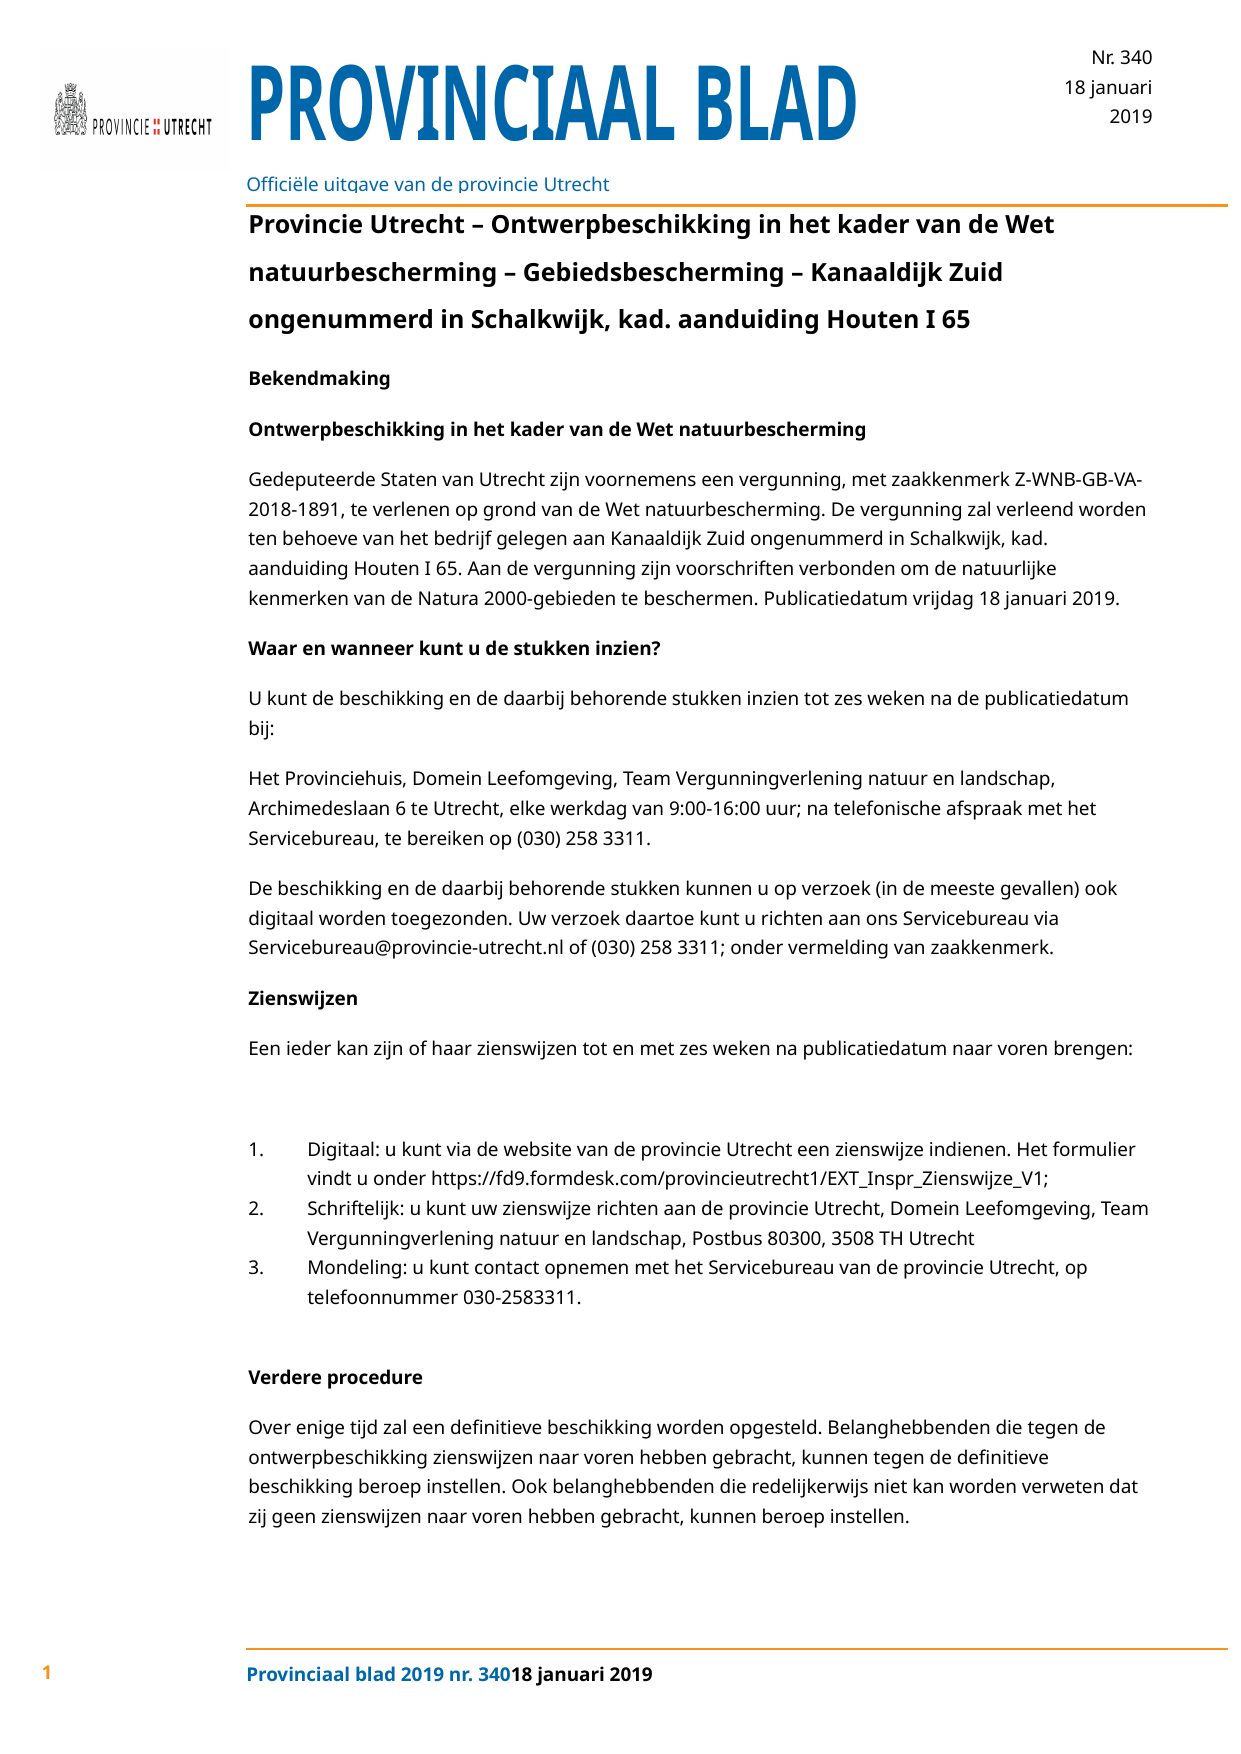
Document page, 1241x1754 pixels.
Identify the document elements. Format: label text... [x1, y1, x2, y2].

text Waar en wanneer kunt u de stukken inzien? [248, 635, 1152, 661]
text Verdere procedure [248, 1364, 1152, 1389]
list Schriftelijk: u kunt uw zienswijze richten aan de provincie Utrecht, Domein Leefomgeving, Team Vergunningverlening natuur en landschap, Postbus 80300, 3508 TH Utrecht [248, 1195, 1152, 1250]
text Gedeputeerde Staten van Utrecht zijn voornemens een vergunning, met zaakkenmerk Z-WNB-GB-VA-2018-1891, te verlenen op grond van de Wet natuurbescherming. De vergunning zal verleend worden ten behoeve van het bedrijf gelegen aan Kanaaldijk Zuid ongenummerd in Schalkwijk, kad. aanduiding Houten I 65. Aan de vergunning zijn voorschriften verbonden om de natuurlijke kenmerken van de Natura 2000-gebieden te beschermen. Publicatiedatum vrijdag 18 januari 2019. [248, 466, 1152, 610]
text U kunt de beschikking en de daarbij behorende stukken inzien tot zes weken na de publicatiedatum bij: [248, 686, 1152, 741]
text Een ieder kan zijn of haar zienswijzen tot en met zes weken na publicatiedatum naar voren brengen: [248, 1035, 1152, 1061]
text Zienswijzen [248, 985, 1152, 1010]
text Het Provinciehuis, Domein Leefomgeving, Team Vergunningverlening natuur en landschap, Archimedeslaan 6 te Utrecht, elke werkdag van 9:00-16:00 uur; na telefonische afspraak met het Servicebureau, te bereiken op (030) 258 3311. [248, 766, 1152, 850]
text Ontwerpbeschikking in het kader van de Wet natuurbescherming [248, 416, 1152, 442]
list Mondeling: u kunt contact opnemen met het Servicebureau van de provincie Utrecht, op telefoonnummer 030-2583311. [248, 1254, 1152, 1309]
text Bekendmaking [248, 366, 1152, 391]
text Over enige tijd zal een definitieve beschikking worden opgesteld. Belanghebbenden die tegen de ontwerpbeschikking zienswijzen naar voren hebben gebracht, kunnen tegen de definitieve beschikking beroep instellen. Ook belanghebbenden die redelijkerwijs niet kan worden verweten dat zij geen zienswijzen naar voren hebben gebracht, kunnen beroep instellen. [248, 1414, 1152, 1529]
picture [41, 47, 231, 172]
text Provincie Utrecht – Ontwerpbeschikking in het kader van de Wet natuurbescherming – Gebiedsbescherming – Kanaaldijk Zuid ongenummerd in Schalkwijk, kad. aanduiding Houten I 65 [248, 207, 1152, 336]
list Digitaal: u kunt via de website van de provincie Utrecht een zienswijze indienen. Het formulier vindt u onder https://fd9.formdesk.com/provincieutrecht1/EXT_Inspr_Zienswijze_V1; [248, 1136, 1152, 1191]
text De beschikking en de daarbij behorende stukken kunnen u op verzoek (in de meeste gevallen) ook digitaal worden toegezonden. Uw verzoek daartoe kunt u richten aan ons Servicebureau via Servicebureau@provincie-utrecht.nl of (030) 258 3311; onder vermelding van zaakkenmerk. [248, 875, 1152, 960]
